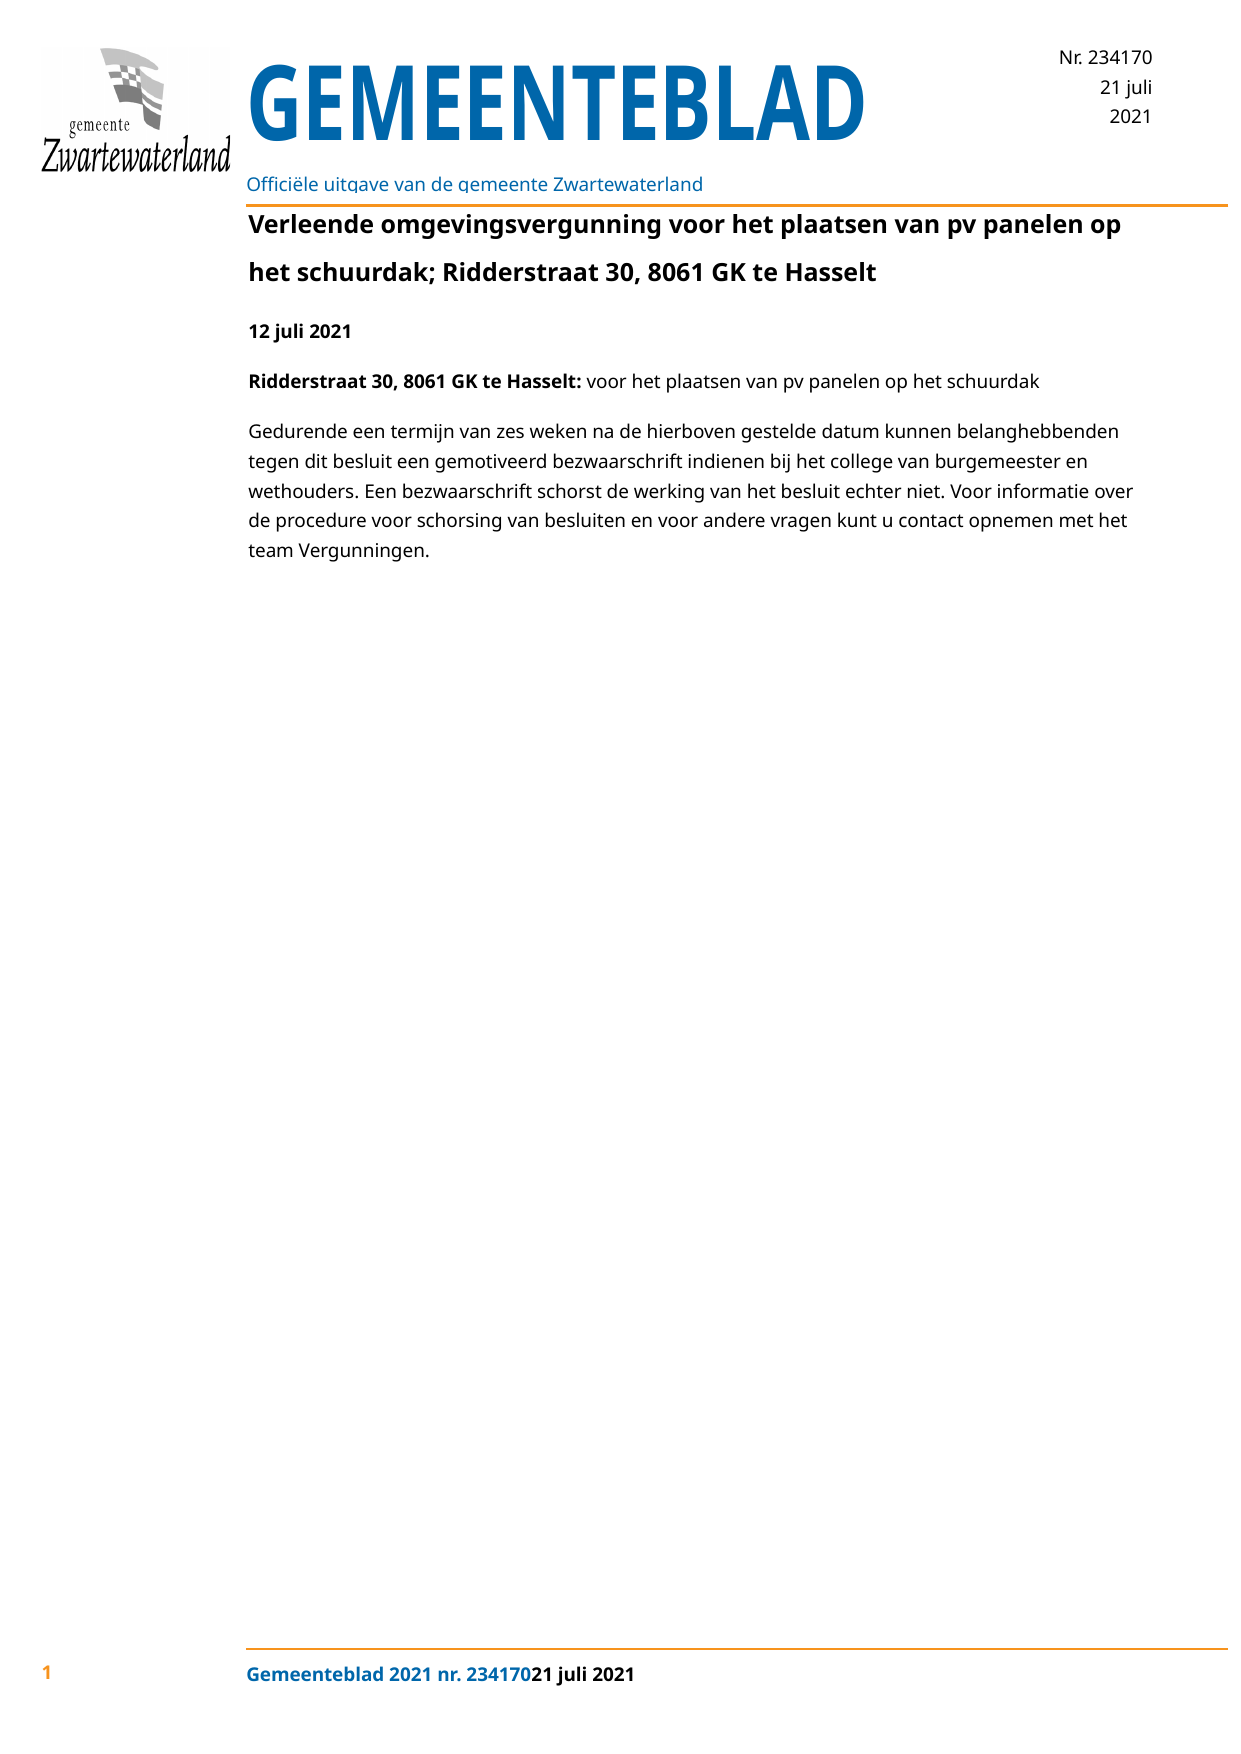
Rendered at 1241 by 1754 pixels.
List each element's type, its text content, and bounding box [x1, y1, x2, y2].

text Gedurende een termijn van zes weken na de hierboven gestelde datum kunnen belanghebbenden tegen dit besluit een gemotiveerd bezwaarschrift indienen bij het college van burgemeester en wethouders. Een bezwaarschrift schorst de werking van het besluit echter niet. Voor informatie over de procedure voor schorsing van besluiten en voor andere vragen kunt u contact opnemen met het team Vergunningen. [248, 419, 1152, 563]
text Ridderstraat 30, 8061 GK te Hasselt: voor het plaatsen van pv panelen op het schuurdak [248, 368, 1152, 394]
text 12 juli 2021 [248, 318, 1152, 344]
text Verleende omgevingsvergunning voor het plaatsen van pv panelen op het schuurdak; Ridderstraat 30, 8061 GK te Hasselt [248, 207, 1152, 288]
picture [41, 47, 231, 172]
